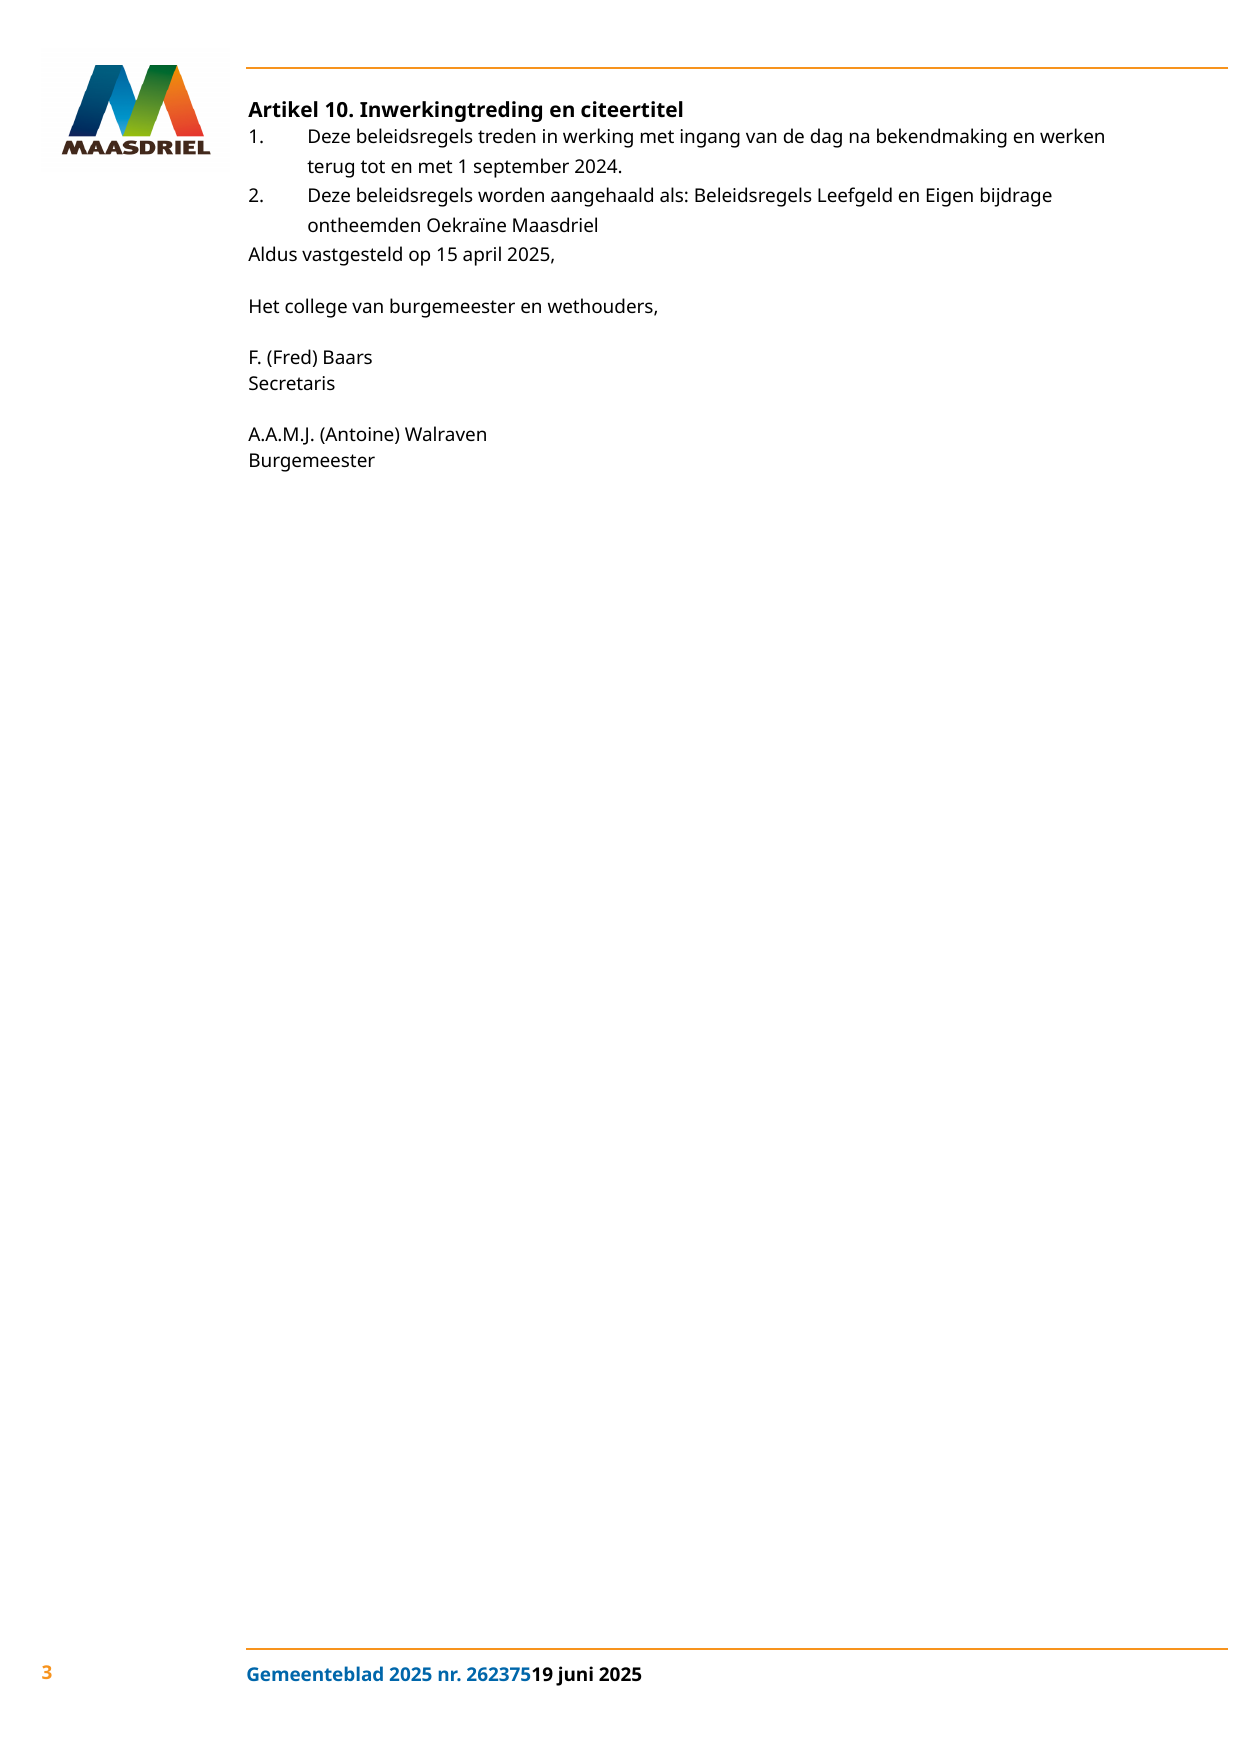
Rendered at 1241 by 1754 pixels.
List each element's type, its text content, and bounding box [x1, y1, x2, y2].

text F. (Fred) Baars [248, 344, 1152, 370]
list Deze beleidsregels treden in werking met ingang van de dag na bekendmaking en werken terug tot en met 1 september 2024. [248, 123, 1152, 178]
text Secretaris [248, 370, 1152, 396]
picture [41, 47, 231, 172]
text A.A.M.J. (Antoine) Walraven [248, 422, 1152, 447]
list Deze beleidsregels worden aangehaald als: Beleidsregels Leefgeld en Eigen bijdrage ontheemden Oekraïne Maasdriel [248, 182, 1152, 238]
text Aldus vastgesteld op 15 april 2025, [248, 242, 1152, 267]
text Artikel 10. Inwerkingtreding en citeertitel [248, 95, 1152, 123]
text Het college van burgemeester en wethouders, [248, 293, 1152, 319]
text Burgemeester [248, 447, 1152, 473]
